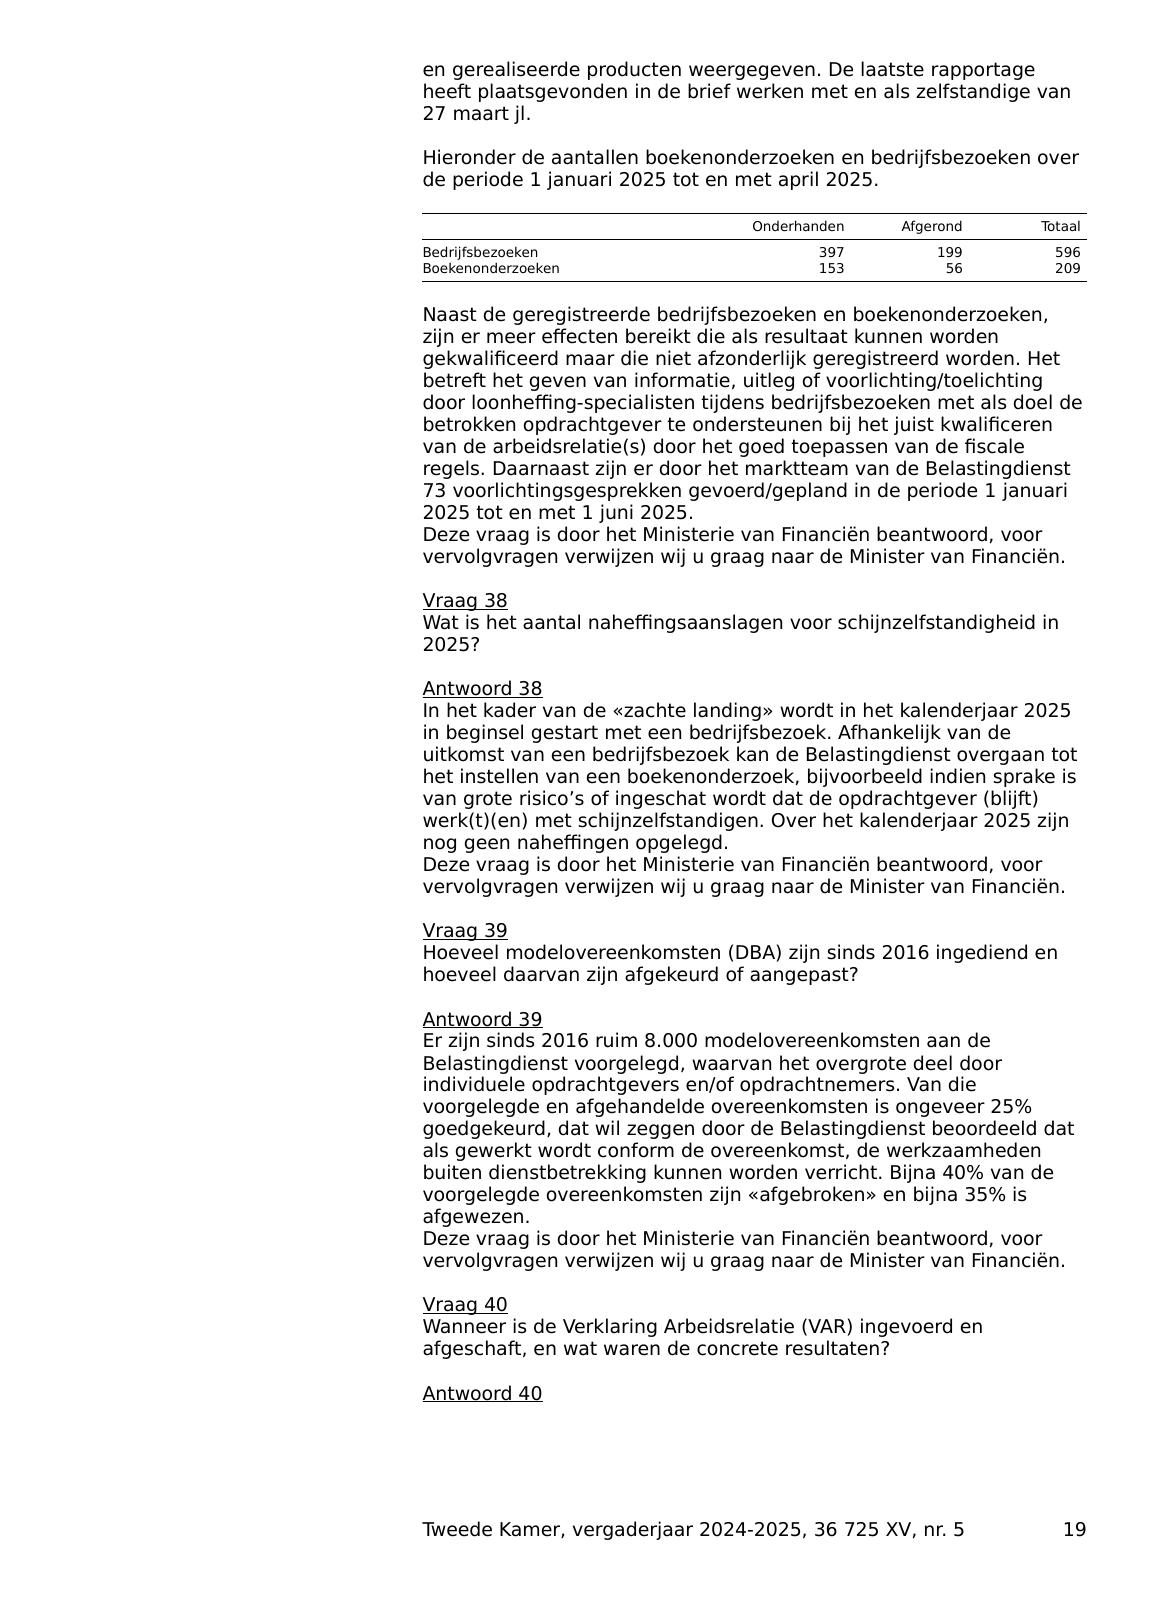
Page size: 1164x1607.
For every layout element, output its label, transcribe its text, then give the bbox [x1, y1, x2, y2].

text Er zijn sinds 2016 ruim 8.000 modelovereenkomsten aan de Belastingdienst voorgelegd, waarvan het overgrote deel door individuele opdrachtgevers en/of opdrachtnemers. Van die voorgelegde en afgehandelde overeenkomsten is ongeveer 25% goedgekeurd, dat wil zeggen door de Belastingdienst beoordeeld dat als gewerkt wordt conform de overeenkomst, de werkzaamheden buiten dienstbetrekking kunnen worden verricht. Bijna 40% van de voorgelegde overeenkomsten zijn «afgebroken» en bijna 35% is afgewezen. [422, 1030, 1087, 1228]
text Hieronder de aantallen boekenonderzoeken en bedrijfsbezoeken over de periode 1 januari 2025 tot en met april 2025. [422, 147, 1087, 191]
text In het kader van de «zachte landing» wordt in het kalenderjaar 2025 in beginsel gestart met een bedrijfsbezoek. Afhankelijk van de uitkomst van een bedrijfsbezoek kan de Belastingdienst overgaan tot het instellen van een boekenonderzoek, bijvoorbeeld indien sprake is van grote risico’s of ingeschat wordt dat de opdrachtgever (blijft) werk(t)(en) met schijnzelfstandigen. Over het kalenderjaar 2025 zijn nog geen naheffingen opgelegd. [422, 700, 1087, 854]
text Vraag 39 [422, 920, 1087, 942]
table_cell Bedrijfsbezoeken [422, 240, 732, 261]
table_header [422, 214, 732, 239]
text Wat is het aantal naheffingsaanslagen voor schijnzelfstandigheid in 2025? [422, 612, 1087, 656]
table_cell 596 [969, 240, 1087, 261]
text Deze vraag is door het Ministerie van Financiën beantwoord, voor vervolgvragen verwijzen wij u graag naar de Minister van Financiën. [422, 524, 1087, 568]
text Antwoord 38 [422, 678, 1087, 700]
table_header Afgerond [850, 214, 968, 239]
text Deze vraag is door het Ministerie van Financiën beantwoord, voor vervolgvragen verwijzen wij u graag naar de Minister van Financiën. [422, 854, 1087, 898]
table_cell 209 [969, 261, 1087, 281]
table_cell 397 [732, 240, 850, 261]
text Naast de geregistreerde bedrijfsbezoeken en boekenonderzoeken, zijn er meer effecten bereikt die als resultaat kunnen worden gekwalificeerd maar die niet afzonderlijk geregistreerd worden. Het betreft het geven van informatie, uitleg of voorlichting/toelichting door loonheffing-specialisten tijdens bedrijfsbezoeken met als doel de betrokken opdrachtgever te ondersteunen bij het juist kwalificeren van de arbeidsrelatie(s) door het goed toepassen van de fiscale regels. Daarnaast zijn er door het marktteam van de Belastingdienst 73 voorlichtingsgesprekken gevoerd/gepland in de periode 1 januari 2025 tot en met 1 juni 2025. [422, 304, 1087, 524]
table_header Totaal [969, 214, 1087, 239]
table_cell Boekenonderzoeken [422, 261, 732, 281]
text Wanneer is de Verklaring Arbeidsrelatie (VAR) ingevoerd en afgeschaft, en wat waren de concrete resultaten? [422, 1316, 1087, 1360]
text Antwoord 39 [422, 1008, 1087, 1030]
table_cell 153 [732, 261, 850, 281]
table_cell 56 [850, 261, 968, 281]
table_cell 199 [850, 240, 968, 261]
text Antwoord 40 [422, 1382, 1087, 1404]
text Vraag 38 [422, 590, 1087, 612]
text Vraag 40 [422, 1294, 1087, 1316]
text Deze vraag is door het Ministerie van Financiën beantwoord, voor vervolgvragen verwijzen wij u graag naar de Minister van Financiën. [422, 1228, 1087, 1272]
table_header Onderhanden [732, 214, 850, 239]
text Hoeveel modelovereenkomsten (DBA) zijn sinds 2016 ingediend en hoeveel daarvan zijn afgekeurd of aangepast? [422, 942, 1087, 986]
text en gerealiseerde producten weergegeven. De laatste rapportage heeft plaatsgevonden in de brief werken met en als zelfstandige van 27 maart jl. [422, 59, 1087, 125]
